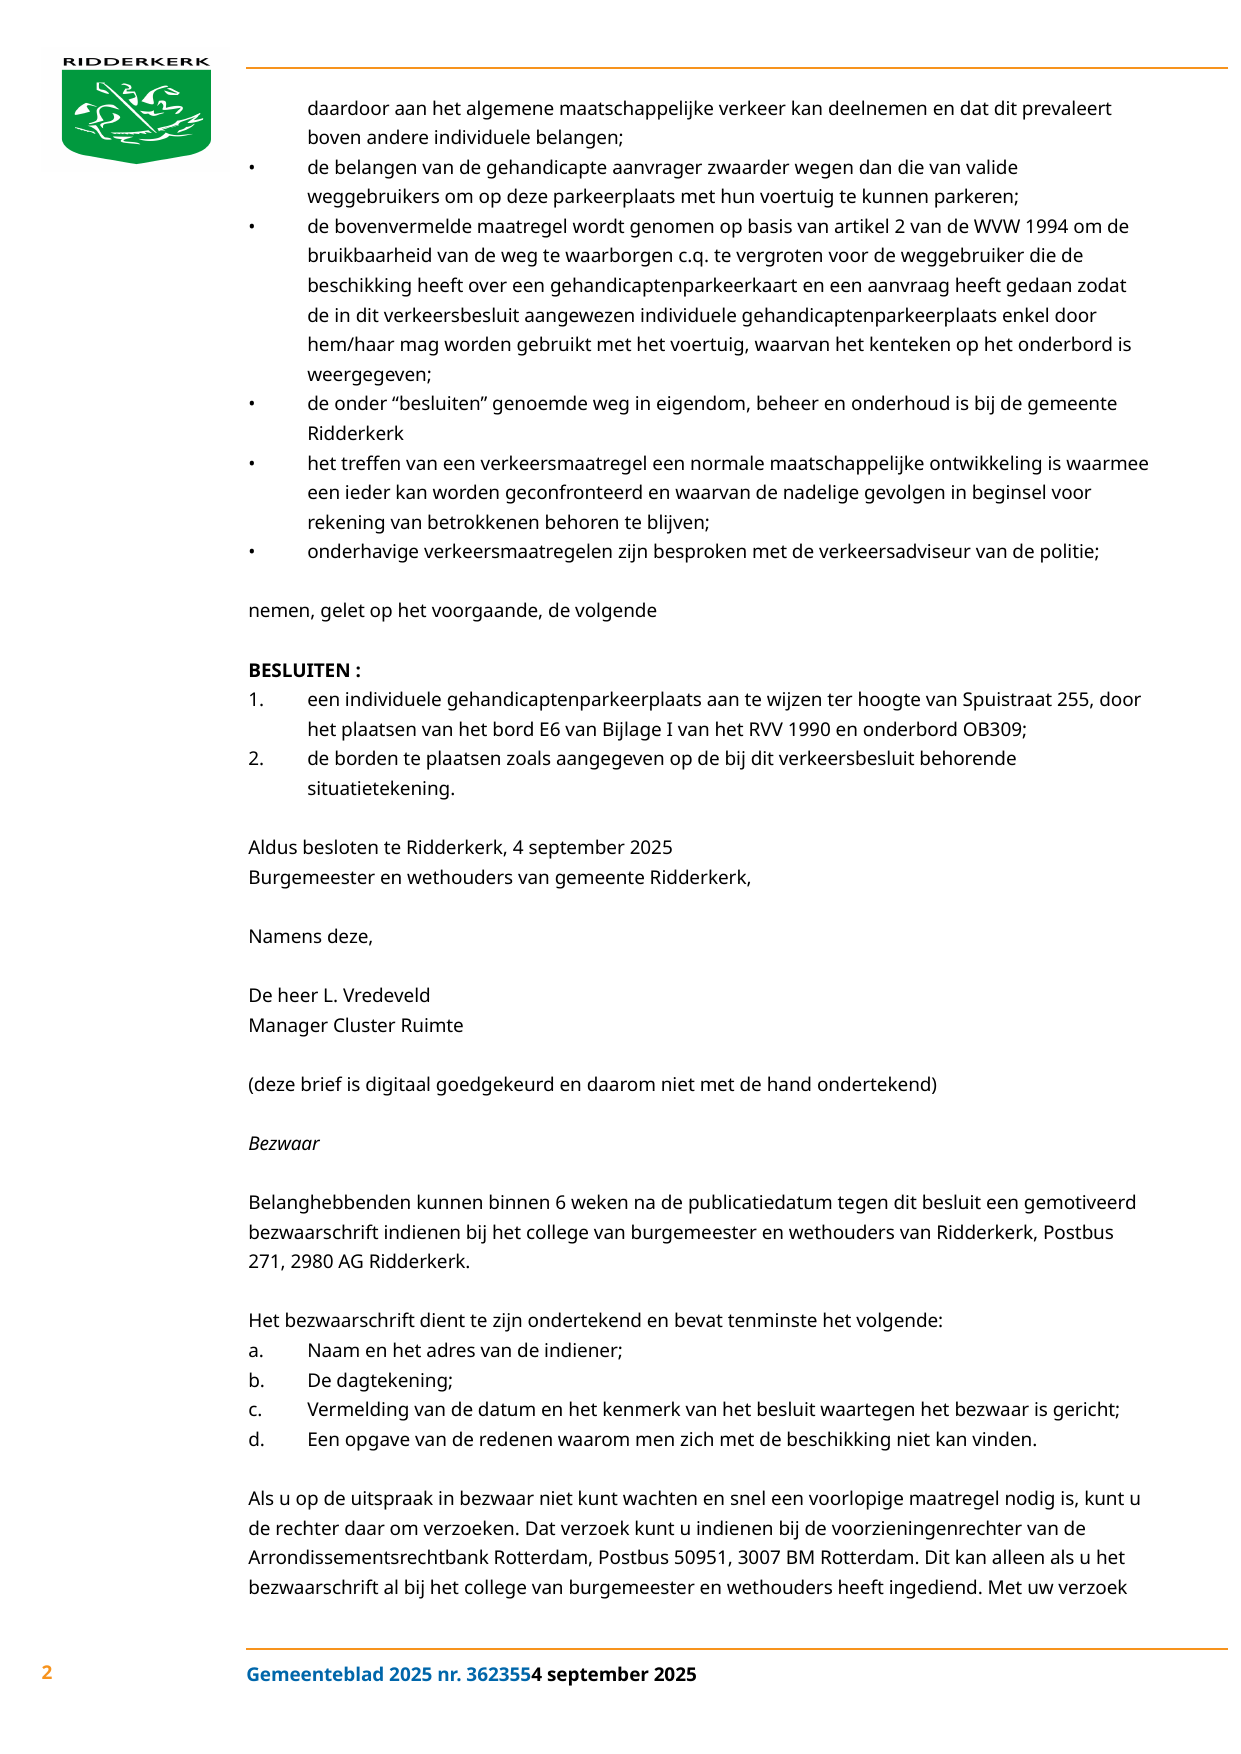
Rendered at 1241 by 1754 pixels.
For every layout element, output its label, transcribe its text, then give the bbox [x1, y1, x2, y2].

list Een opgave van de redenen waarom men zich met de beschikking niet kan vinden. [248, 1426, 1152, 1452]
list de borden te plaatsen zoals aangegeven op de bij dit verkeersbesluit behorende situatietekening. [248, 746, 1152, 801]
list de onder “besluiten” genoemde weg in eigendom, beheer en onderhoud is bij de gemeente Ridderkerk [248, 391, 1152, 446]
text (deze brief is digitaal goedgekeurd en daarom niet met de hand ondertekend) [248, 1071, 1152, 1097]
list het treffen van een verkeersmaatregel een normale maatschappelijke ontwikkeling is waarmee een ieder kan worden geconfronteerd en waarvan de nadelige gevolgen in beginsel voor rekening van betrokkenen behoren te blijven; [248, 450, 1152, 535]
text Het bezwaarschrift dient te zijn ondertekend en bevat tenminste het volgende: [248, 1308, 1152, 1333]
list daardoor aan het algemene maatschappelijke verkeer kan deelnemen en dat dit prevaleert boven andere individuele belangen; [248, 95, 1152, 150]
list Vermelding van de datum en het kenmerk van het besluit waartegen het bezwaar is gericht; [248, 1396, 1152, 1422]
list De dagtekening; [248, 1367, 1152, 1393]
picture [41, 47, 231, 172]
text Namens deze, [248, 923, 1152, 949]
text nemen, gelet op het voorgaande, de volgende [248, 598, 1152, 623]
list een individuele gehandicaptenparkeerplaats aan te wijzen ter hoogte van Spuistraat 255, door het plaatsen van het bord E6 van Bijlage I van het RVV 1990 en onderbord OB309; [248, 686, 1152, 742]
text Manager Cluster Ruimte [248, 1012, 1152, 1038]
text Belanghebbenden kunnen binnen 6 weken na de publicatiedatum tegen dit besluit een gemotiveerd bezwaarschrift indienen bij het college van burgemeester en wethouders van Ridderkerk, Postbus 271, 2980 AG Ridderkerk. [248, 1189, 1152, 1274]
text De heer L. Vredeveld [248, 982, 1152, 1008]
list de bovenvermelde maatregel wordt genomen op basis van artikel 2 van de WVW 1994 om de bruikbaarheid van de weg te waarborgen c.q. te vergroten voor de weggebruiker die de beschikking heeft over een gehandicaptenparkeerkaart en een aanvraag heeft gedaan zodat de in dit verkeersbesluit aangewezen individuele gehandicaptenparkeerplaats enkel door hem/haar mag worden gebruikt met het voertuig, waarvan het kenteken op het onderbord is weergegeven; [248, 213, 1152, 387]
text Bezwaar [248, 1130, 1152, 1156]
text Burgemeester en wethouders van gemeente Ridderkerk, [248, 864, 1152, 890]
list Naam en het adres van de indiener; [248, 1337, 1152, 1363]
text BESLUITEN : [248, 657, 1152, 683]
text Aldus besloten te Ridderkerk, 4 september 2025 [248, 834, 1152, 860]
list onderhavige verkeersmaatregelen zijn besproken met de verkeersadviseur van de politie; [248, 538, 1152, 564]
text Als u op de uitspraak in bezwaar niet kunt wachten en snel een voorlopige maatregel nodig is, kunt u de rechter daar om verzoeken. Dat verzoek kunt u indienen bij de voorzieningenrechter van de Arrondissementsrechtbank Rotterdam, Postbus 50951, 3007 BM Rotterdam. Dit kan alleen als u het bezwaarschrift al bij het college van burgemeester en wethouders heeft ingediend. Met uw verzoek [248, 1485, 1152, 1600]
list de belangen van de gehandicapte aanvrager zwaarder wegen dan die van valide weggebruikers om op deze parkeerplaats met hun voertuig te kunnen parkeren; [248, 154, 1152, 209]
